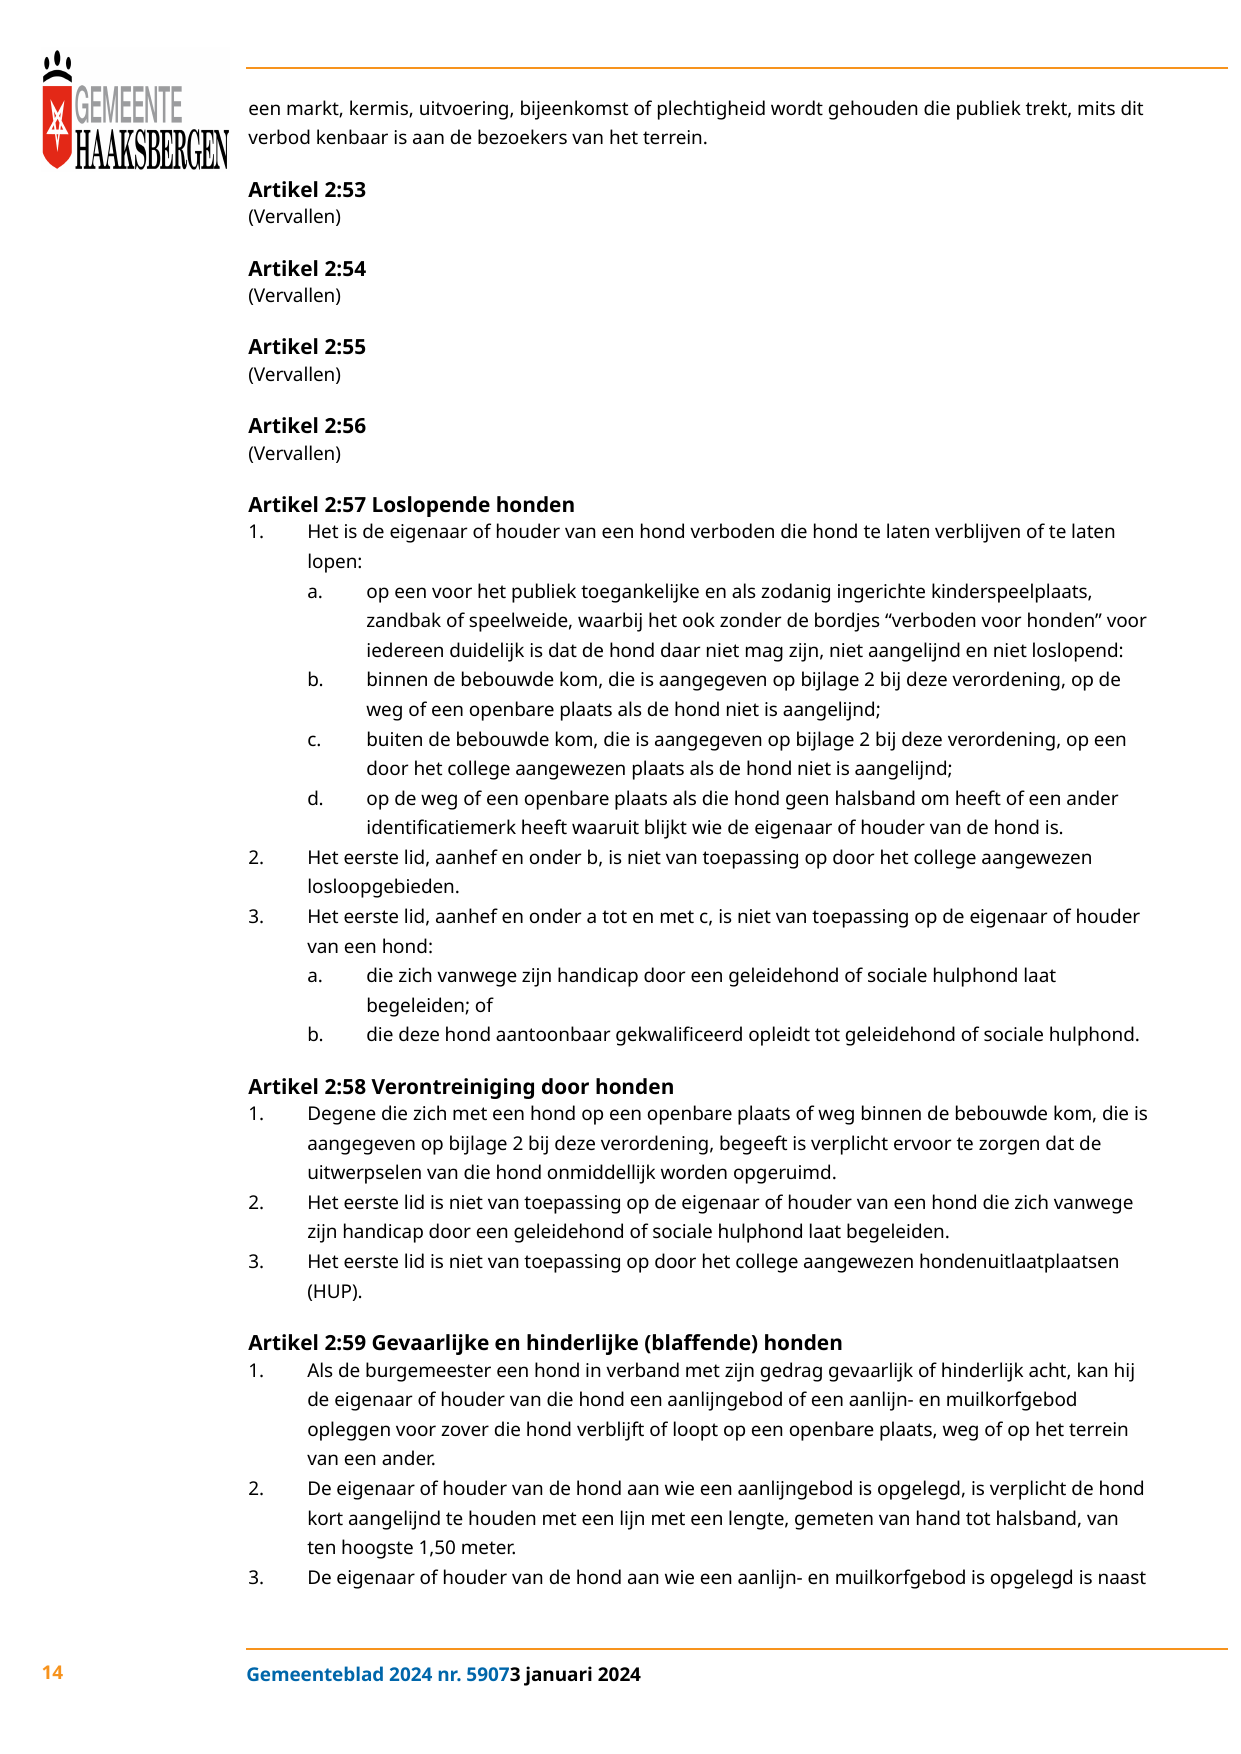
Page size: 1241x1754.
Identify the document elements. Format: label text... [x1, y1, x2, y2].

list die zich vanwege zijn handicap door een geleidehond of sociale hulphond laat begeleiden; of [307, 962, 1152, 1018]
list buiten de bebouwde kom, die is aangegeven op bijlage 2 bij deze verordening, op een door het college aangewezen plaats als de hond niet is aangelijnd; [307, 726, 1152, 781]
list die deze hond aantoonbaar gekwalificeerd opleidt tot geleidehond of sociale hulphond. [307, 1022, 1152, 1047]
picture [41, 47, 231, 172]
list Als de burgemeester een hond in verband met zijn gedrag gevaarlijk of hinderlijk acht, kan hij de eigenaar of houder van die hond een aanlijngebod of een aanlijn- en muilkorfgebod opleggen voor zover die hond verblijft of loopt op een openbare plaats, weg of op het terrein van een ander. [248, 1357, 1152, 1471]
text Artikel 2:55 [248, 332, 1152, 361]
list Het eerste lid, aanhef en onder b, is niet van toepassing op door het college aangewezen losloopgebieden. [248, 844, 1152, 899]
list Het is de eigenaar of houder van een hond verboden die hond te laten verblijven of te laten lopen: [248, 519, 1152, 574]
text een markt, kermis, uitvoering, bijeenkomst of plechtigheid wordt gehouden die publiek trekt, mits dit verbod kenbaar is aan de bezoekers van het terrein. [248, 95, 1152, 150]
text Artikel 2:59 Gevaarlijke en hinderlijke (blaffende) honden [248, 1328, 1152, 1357]
text (Vervallen) [248, 440, 1152, 466]
list binnen de bebouwde kom, die is aangegeven op bijlage 2 bij deze verordening, op de weg of een openbare plaats als de hond niet is aangelijnd; [307, 667, 1152, 722]
list Degene die zich met een hond op een openbare plaats of weg binnen de bebouwde kom, die is aangegeven op bijlage 2 bij deze verordening, begeeft is verplicht ervoor te zorgen dat de uitwerpselen van die hond onmiddellijk worden opgeruimd. [248, 1100, 1152, 1185]
list op de weg of een openbare plaats als die hond geen halsband om heeft of een ander identificatiemerk heeft waaruit blijkt wie de eigenaar of houder van de hond is. [307, 785, 1152, 840]
text Artikel 2:54 [248, 254, 1152, 282]
text (Vervallen) [248, 203, 1152, 229]
text (Vervallen) [248, 282, 1152, 308]
text Artikel 2:58 Verontreiniging door honden [248, 1072, 1152, 1100]
list Het eerste lid is niet van toepassing op de eigenaar of houder van een hond die zich vanwege zijn handicap door een geleidehond of sociale hulphond laat begeleiden. [248, 1189, 1152, 1244]
text Artikel 2:57 Loslopende honden [248, 490, 1152, 519]
list Het eerste lid is niet van toepassing op door het college aangewezen hondenuitlaatplaatsen (HUP). [248, 1248, 1152, 1304]
text Artikel 2:56 [248, 411, 1152, 440]
text Artikel 2:53 [248, 175, 1152, 203]
list De eigenaar of houder van de hond aan wie een aanlijngebod is opgelegd, is verplicht de hond kort aangelijnd te houden met een lijn met een lengte, gemeten van hand tot halsband, van ten hoogste 1,50 meter. [248, 1475, 1152, 1560]
text (Vervallen) [248, 361, 1152, 387]
list Het eerste lid, aanhef en onder a tot en met c, is niet van toepassing op de eigenaar of houder van een hond: [248, 903, 1152, 958]
list op een voor het publiek toegankelijke en als zodanig ingerichte kinderspeelplaats, zandbak of speelweide, waarbij het ook zonder de bordjes “verboden voor honden” voor iedereen duidelijk is dat de hond daar niet mag zijn, niet aangelijnd en niet loslopend: [307, 578, 1152, 663]
list De eigenaar of houder van de hond aan wie een aanlijn- en muilkorfgebod is opgelegd is naast [248, 1564, 1152, 1589]
